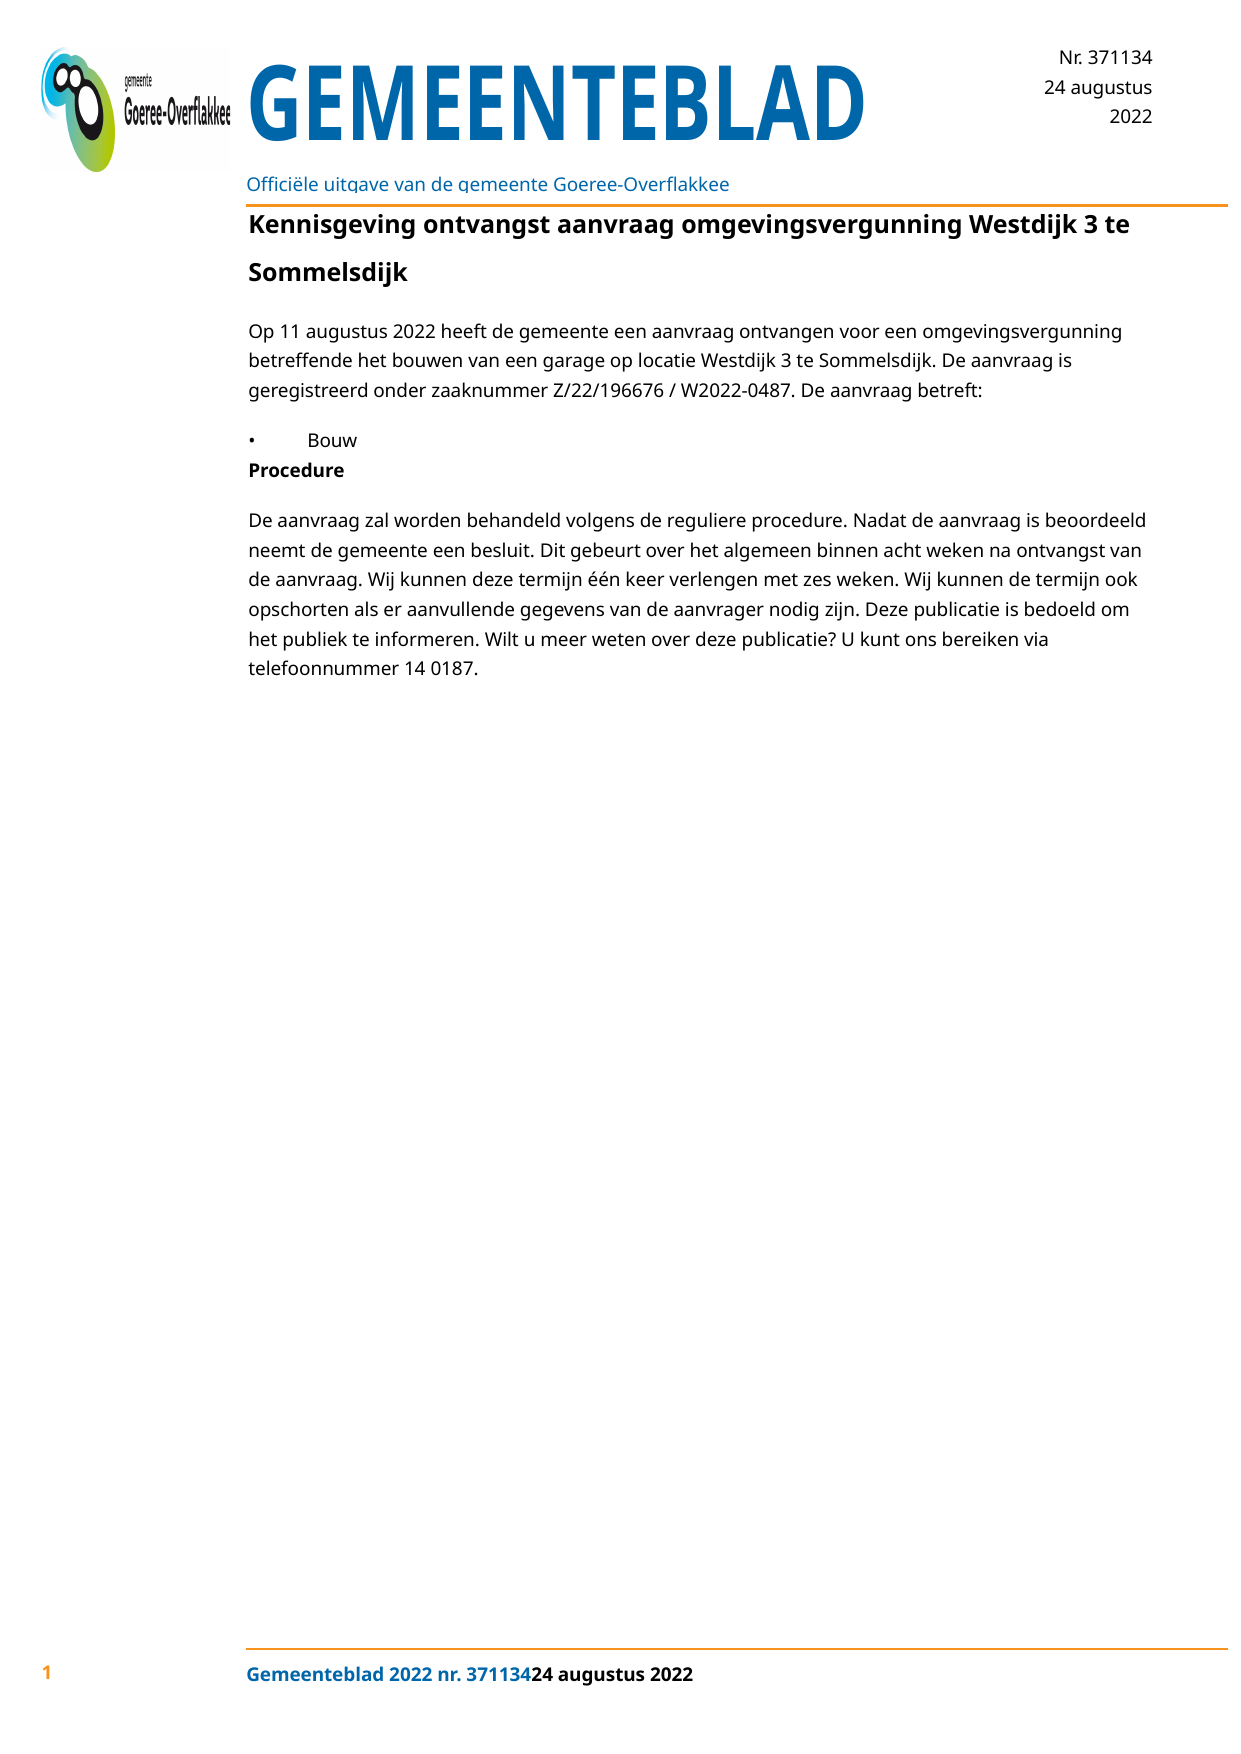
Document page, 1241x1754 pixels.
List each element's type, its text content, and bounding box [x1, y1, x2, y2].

picture [41, 47, 231, 172]
text Op 11 augustus 2022 heeft de gemeente een aanvraag ontvangen voor een omgevingsvergunning betreffende het bouwen van een garage op locatie Westdijk 3 te Sommelsdijk. De aanvraag is geregistreerd onder zaaknummer Z/22/196676 / W2022-0487. De aanvraag betreft: [248, 318, 1152, 403]
text Procedure [248, 457, 1152, 483]
list Bouw [248, 427, 1152, 453]
text De aanvraag zal worden behandeld volgens de reguliere procedure. Nadat de aanvraag is beoordeeld neemt de gemeente een besluit. Dit gebeurt over het algemeen binnen acht weken na ontvangst van de aanvraag. Wij kunnen deze termijn één keer verlengen met zes weken. Wij kunnen de termijn ook opschorten als er aanvullende gegevens van de aanvrager nodig zijn. Deze publicatie is bedoeld om het publiek te informeren. Wilt u meer weten over deze publicatie? U kunt ons bereiken via telefoonnummer 14 0187. [248, 507, 1152, 681]
text Kennisgeving ontvangst aanvraag omgevingsvergunning Westdijk 3 te Sommelsdijk [248, 207, 1152, 288]
